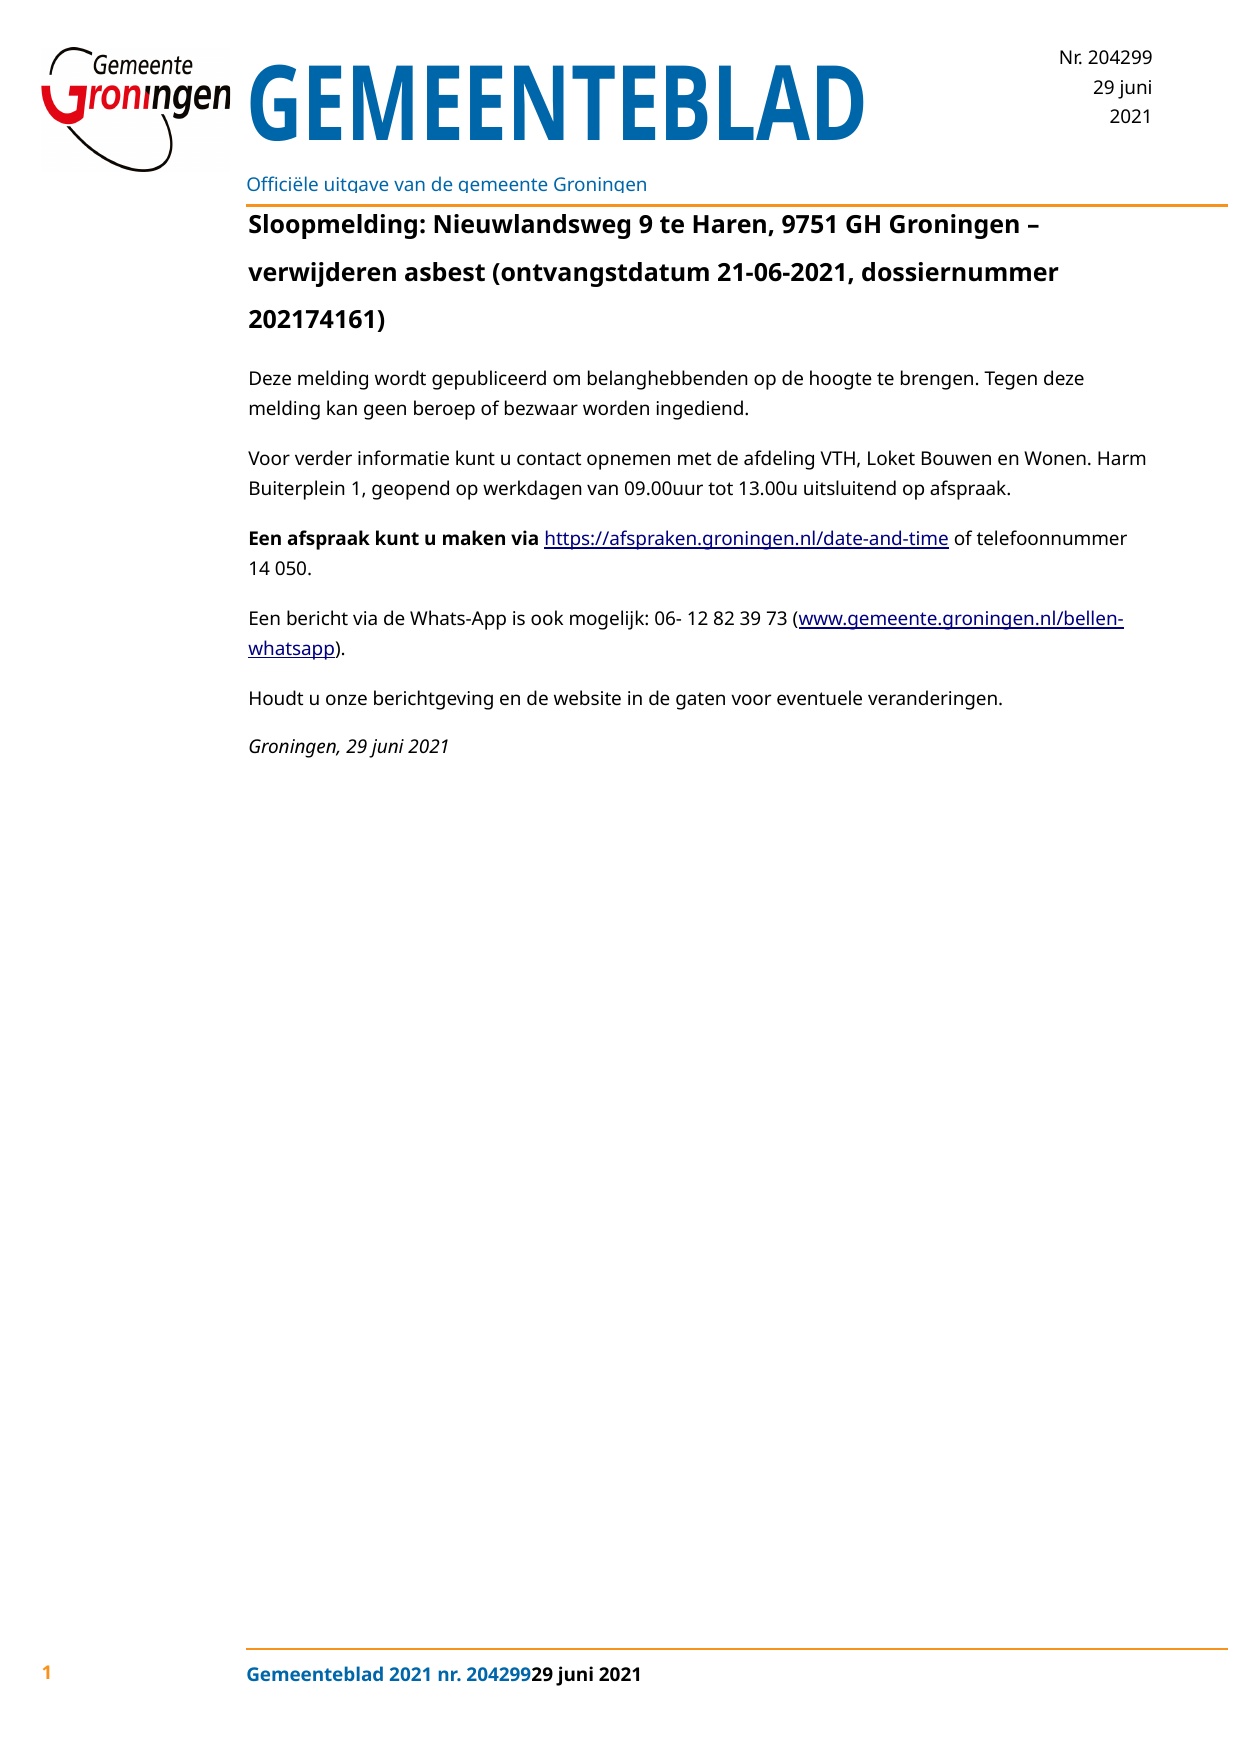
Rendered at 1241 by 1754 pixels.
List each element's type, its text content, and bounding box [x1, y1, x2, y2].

picture [41, 47, 231, 172]
text Groningen, 29 juni 2021 [248, 733, 1152, 759]
text Een afspraak kunt u maken via https://afspraken.groningen.nl/date-and-time of telefoonnummer 14 050. [248, 526, 1152, 581]
text Houdt u onze berichtgeving en de website in de gaten voor eventuele veranderingen. [248, 686, 1152, 711]
text Sloopmelding: Nieuwlandsweg 9 te Haren, 9751 GH Groningen – verwijderen asbest (ontvangstdatum 21-06-2021, dossiernummer 202174161) [248, 207, 1152, 336]
text Een bericht via de Whats-App is ook mogelijk: 06- 12 82 39 73 (www.gemeente.groningen.nl/bellen-whatsapp). [248, 606, 1152, 661]
text Deze melding wordt gepubliceerd om belanghebbenden op de hoogte te brengen. Tegen deze melding kan geen beroep of bezwaar worden ingediend. [248, 366, 1152, 421]
text Voor verder informatie kunt u contact opnemen met de afdeling VTH, Loket Bouwen en Wonen. Harm Buiterplein 1, geopend op werkdagen van 09.00uur tot 13.00u uitsluitend op afspraak. [248, 446, 1152, 501]
